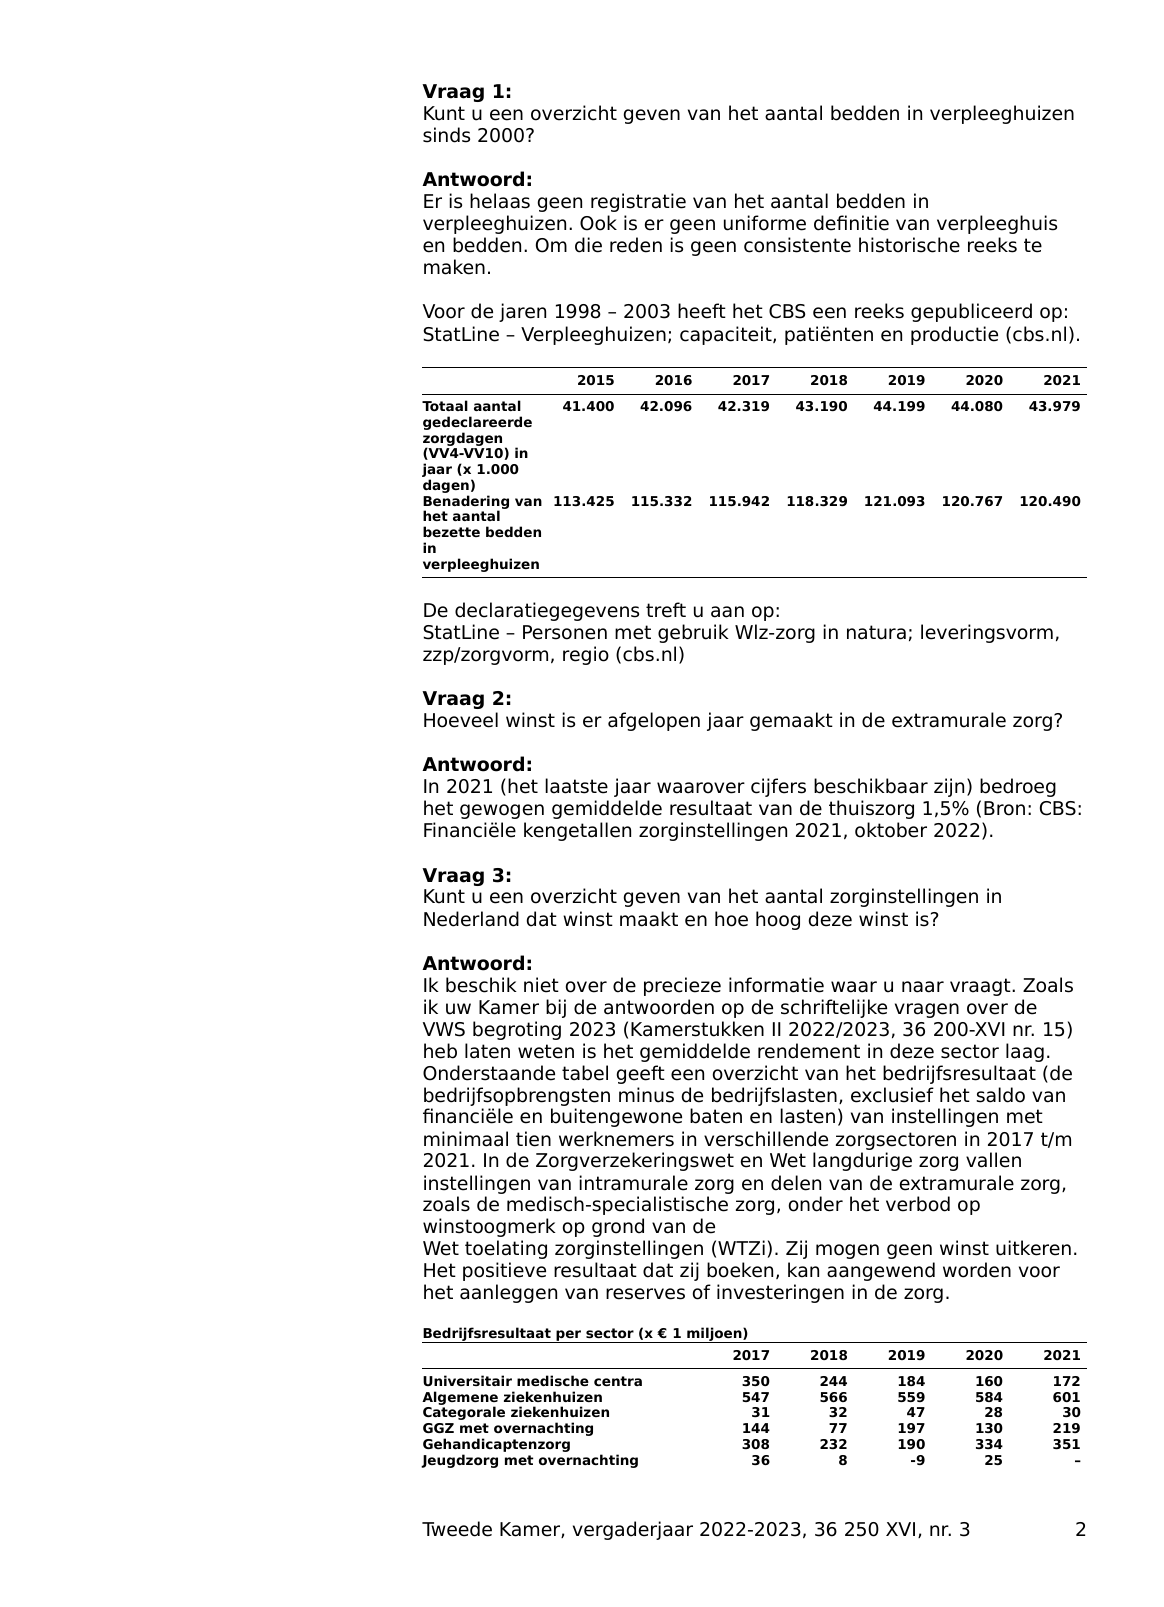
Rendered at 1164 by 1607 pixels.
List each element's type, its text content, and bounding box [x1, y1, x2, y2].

table_cell 42.319 [698, 395, 776, 493]
table_cell 351 [1009, 1437, 1087, 1452]
table_cell 115.332 [620, 494, 698, 577]
table_cell 8 [776, 1453, 853, 1468]
table_cell 41.400 [543, 395, 620, 493]
table_cell Benadering van het aantal bezette bedden in verpleeghuizen [422, 494, 543, 577]
text De declaratiegegevens treft u aan op: [422, 600, 1087, 622]
table_cell 47 [854, 1405, 931, 1421]
table_cell Universitair medische centra [422, 1369, 698, 1389]
table_cell – [1009, 1453, 1087, 1468]
table_cell 113.425 [543, 494, 620, 577]
table_cell 2021 [1009, 1343, 1087, 1368]
table_cell 2017 [698, 1343, 776, 1368]
text Ik beschik niet over de precieze informatie waar u naar vraagt. Zoals ik uw Kamer bij de antwoorden op de schriftelijke vragen over de VWS begroting 2023 (Kamerstukken II 2022/2023, 36 200-XVI nr. 15) heb laten weten is het gemiddelde rendement in deze sector laag. Onderstaande tabel geeft een overzicht van het bedrijfsresultaat (de bedrijfsopbrengsten minus de bedrijfslasten, exclusief het saldo van financiële en buitengewone baten en lasten) van instellingen met minimaal tien werknemers in verschillende zorgsectoren in 2017 t/m 2021. In de Zorgverzekeringswet en Wet langdurige zorg vallen instellingen van intramurale zorg en delen van de extramurale zorg, zoals de medisch-specialistische zorg, onder het verbod op winstoogmerk op grond van de [422, 974, 1087, 1238]
table_cell 120.767 [931, 494, 1009, 577]
text Antwoord: [422, 754, 1087, 776]
table_cell 121.093 [854, 494, 931, 577]
table_cell 190 [854, 1437, 931, 1452]
table_cell 184 [854, 1369, 931, 1389]
table_header 2020 [931, 368, 1009, 393]
table_cell 44.199 [854, 395, 931, 493]
table_cell -9 [854, 1453, 931, 1468]
text Er is helaas geen registratie van het aantal bedden in verpleeghuizen. Ook is er geen uniforme definitie van verpleeghuis en bedden. Om die reden is geen consistente historische reeks te maken. [422, 191, 1087, 279]
table_cell 30 [1009, 1405, 1087, 1421]
table_cell 584 [931, 1390, 1009, 1405]
text Antwoord: [422, 953, 1087, 974]
table_cell 31 [698, 1405, 776, 1421]
table_cell 2018 [776, 1343, 853, 1368]
text In 2021 (het laatste jaar waarover cijfers beschikbaar zijn) bedroeg het gewogen gemiddelde resultaat van de thuiszorg 1,5% (Bron: CBS: Financiële kengetallen zorginstellingen 2021, oktober 2022). [422, 776, 1087, 842]
text Voor de jaren 1998 – 2003 heeft het CBS een reeks gepubliceerd op: [422, 301, 1087, 323]
table_cell 2019 [854, 1343, 931, 1368]
table_cell 120.490 [1009, 494, 1087, 577]
table_cell 566 [776, 1390, 853, 1405]
table_cell 77 [776, 1421, 853, 1437]
table_header 2021 [1009, 368, 1087, 393]
table_cell 219 [1009, 1421, 1087, 1437]
text Kunt u een overzicht geven van het aantal bedden in verpleeghuizen sinds 2000? [422, 103, 1087, 147]
table_cell 43.979 [1009, 395, 1087, 493]
text StatLine – Personen met gebruik Wlz-zorg in natura; leveringsvorm, zzp/zorgvorm, regio (cbs.nl) [422, 622, 1087, 666]
table_header [422, 368, 543, 393]
text Kunt u een overzicht geven van het aantal zorginstellingen in Nederland dat winst maakt en hoe hoog deze winst is? [422, 886, 1087, 930]
text Wet toelating zorginstellingen (WTZi). Zij mogen geen winst uitkeren. Het positieve resultaat dat zij boeken, kan aangewend worden voor het aanleggen van reserves of investeringen in de zorg. [422, 1238, 1087, 1304]
text Antwoord: [422, 169, 1087, 191]
text StatLine – Verpleeghuizen; capaciteit, patiënten en productie (cbs.nl). [422, 323, 1087, 345]
table_cell 232 [776, 1437, 853, 1452]
text Vraag 2: [422, 688, 1087, 710]
table_cell GGZ met overnachting [422, 1421, 698, 1437]
table_header 2015 [543, 368, 620, 393]
table_header Bedrijfsresultaat per sector (x € 1 miljoen) [422, 1326, 1087, 1342]
table_cell 28 [931, 1405, 1009, 1421]
table_cell 197 [854, 1421, 931, 1437]
table_header 2017 [698, 368, 776, 393]
table_cell 308 [698, 1437, 776, 1452]
table_cell [422, 1343, 698, 1368]
table_cell 144 [698, 1421, 776, 1437]
table_cell 25 [931, 1453, 1009, 1468]
text Vraag 3: [422, 864, 1087, 886]
table_cell 42.096 [620, 395, 698, 493]
table_cell Jeugdzorg met overnachting [422, 1453, 698, 1468]
table_cell 601 [1009, 1390, 1087, 1405]
text Hoeveel winst is er afgelopen jaar gemaakt in de extramurale zorg? [422, 710, 1087, 732]
table_cell 130 [931, 1421, 1009, 1437]
table_cell 160 [931, 1369, 1009, 1389]
table_header 2019 [854, 368, 931, 393]
table_cell Algemene ziekenhuizen [422, 1390, 698, 1405]
table_cell 172 [1009, 1369, 1087, 1389]
table_cell 43.190 [776, 395, 853, 493]
table_cell 32 [776, 1405, 853, 1421]
table_cell 334 [931, 1437, 1009, 1452]
table_cell 2020 [931, 1343, 1009, 1368]
table_cell 559 [854, 1390, 931, 1405]
table_cell Categorale ziekenhuizen [422, 1405, 698, 1421]
table_cell 547 [698, 1390, 776, 1405]
table_header 2016 [620, 368, 698, 393]
table_cell 36 [698, 1453, 776, 1468]
table_cell 244 [776, 1369, 853, 1389]
table_cell 350 [698, 1369, 776, 1389]
table_header 2018 [776, 368, 853, 393]
table_cell 44.080 [931, 395, 1009, 493]
table_cell 115.942 [698, 494, 776, 577]
text Vraag 1: [422, 81, 1087, 103]
table_cell 118.329 [776, 494, 853, 577]
table_cell Gehandicaptenzorg [422, 1437, 698, 1452]
table_cell Totaal aantal gedeclareerde zorgdagen (VV4-VV10) in jaar (x 1.000 dagen) [422, 395, 543, 493]
